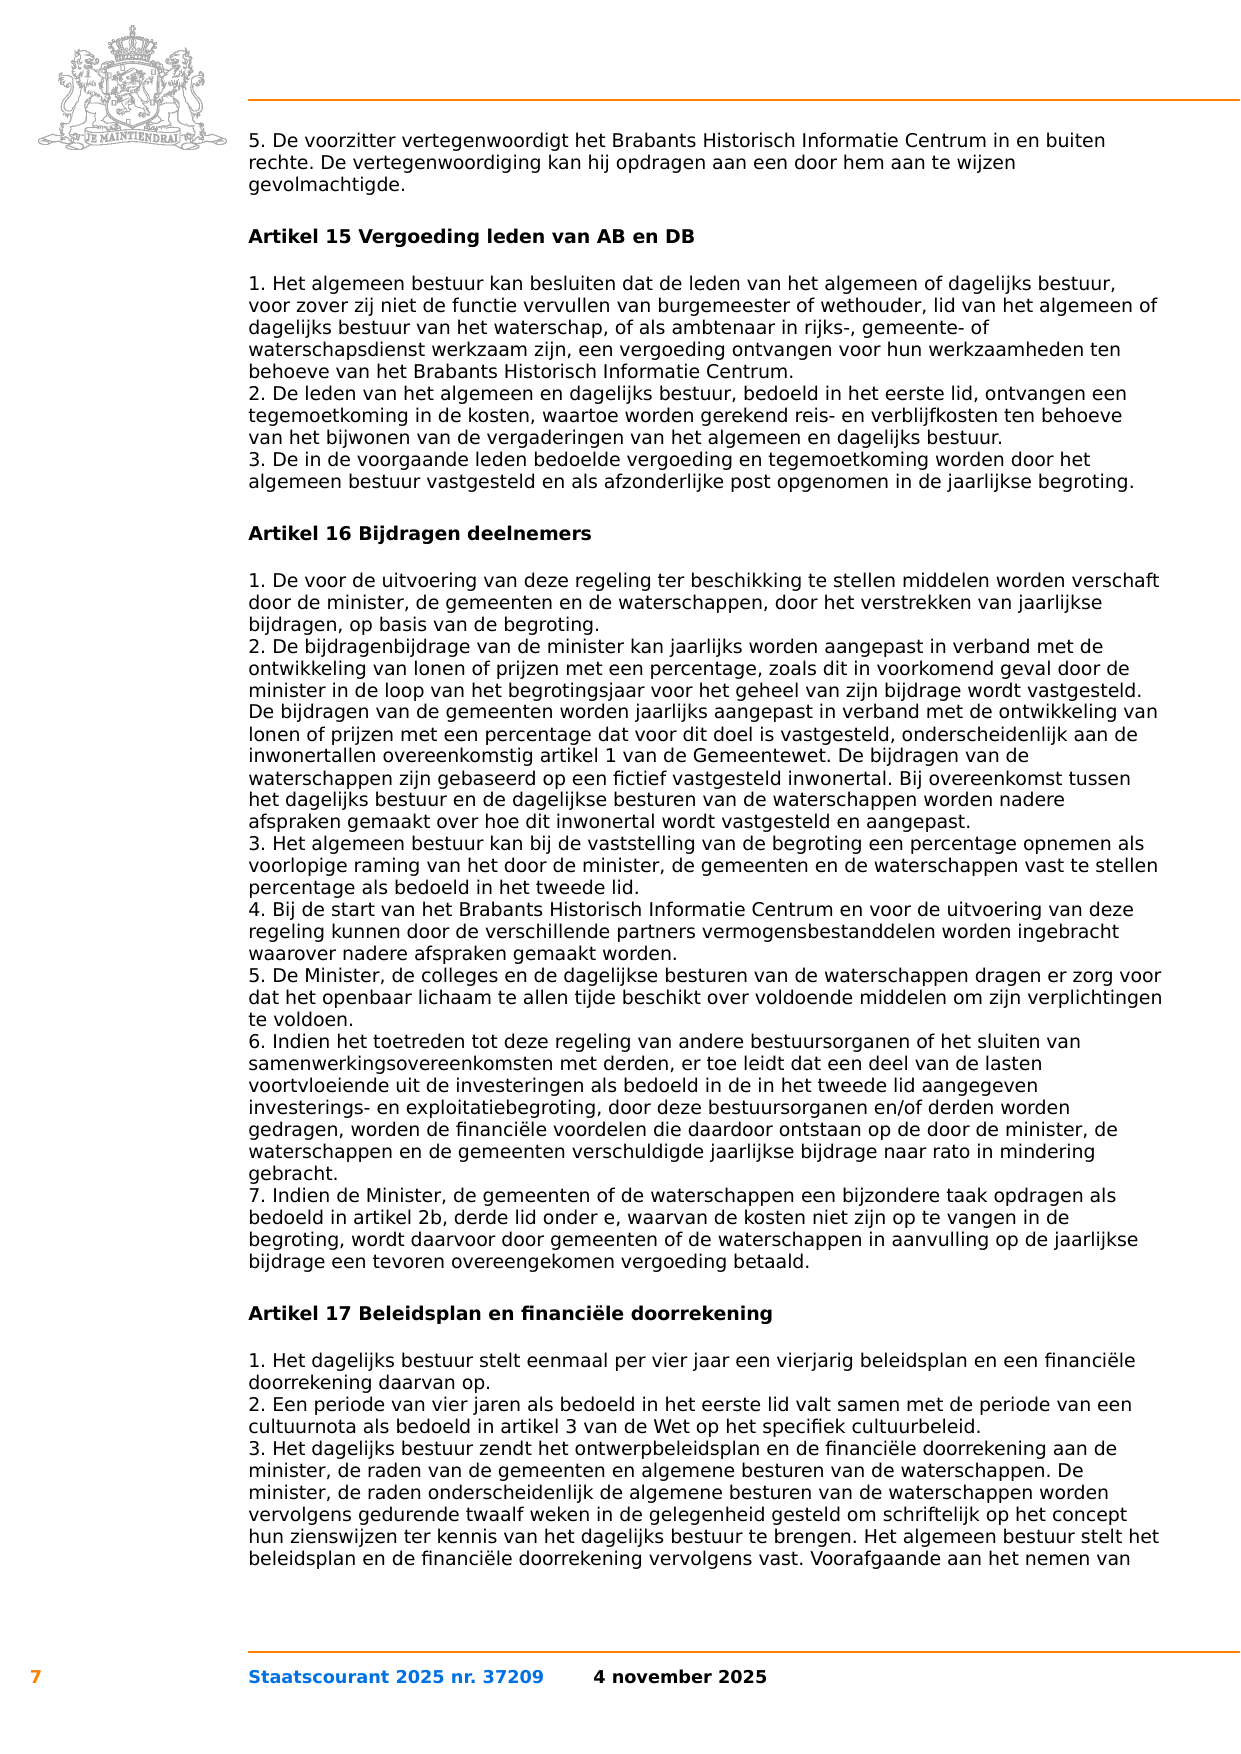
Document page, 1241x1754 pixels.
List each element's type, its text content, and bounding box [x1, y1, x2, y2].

text 6. Indien het toetreden tot deze regeling van andere bestuursorganen of het sluiten van samenwerkingsovereenkomsten met derden, er toe leidt dat een deel van de lasten voortvloeiende uit de investeringen als bedoeld in de in het tweede lid aangegeven investerings- en exploitatiebegroting, door deze bestuursorganen en/of derden worden gedragen, worden de financiële voordelen die daardoor ontstaan op de door de minister, de waterschappen en de gemeenten verschuldigde jaarlijkse bijdrage naar rato in mindering gebracht. [248, 1031, 1163, 1185]
text 3. De in de voorgaande leden bedoelde vergoeding en tegemoetkoming worden door het algemeen bestuur vastgesteld en als afzonderlijke post opgenomen in de jaarlijkse begroting. [248, 449, 1163, 493]
text 1. De voor de uitvoering van deze regeling ter beschikking te stellen middelen worden verschaft door de minister, de gemeenten en de waterschappen, door het verstrekken van jaarlijkse bijdragen, op basis van de begroting. [248, 569, 1163, 636]
text 2. De leden van het algemeen en dagelijks bestuur, bedoeld in het eerste lid, ontvangen een tegemoetkoming in de kosten, waartoe worden gerekend reis- en verblijfkosten ten behoeve van het bijwonen van de vergaderingen van het algemeen en dagelijks bestuur. [248, 383, 1163, 449]
text 5. De voorzitter vertegenwoordigt het Brabants Historisch Informatie Centrum in en buiten rechte. De vertegenwoordiging kan hij opdragen aan een door hem aan te wijzen gevolmachtigde. [248, 130, 1163, 196]
text 3. Het algemeen bestuur kan bij de vaststelling van de begroting een percentage opnemen als voorlopige raming van het door de minister, de gemeenten en de waterschappen vast te stellen percentage als bedoeld in het tweede lid. [248, 833, 1163, 899]
text 5. De Minister, de colleges en de dagelijkse besturen van de waterschappen dragen er zorg voor dat het openbaar lichaam te allen tijde beschikt over voldoende middelen om zijn verplichtingen te voldoen. [248, 965, 1163, 1031]
subtitle Artikel 17 Beleidsplan en financiële doorrekening [248, 1303, 1163, 1325]
text 3. Het dagelijks bestuur zendt het ontwerpbeleidsplan en de financiële doorrekening aan de minister, de raden van de gemeenten en algemene besturen van de waterschappen. De minister, de raden onderscheidenlijk de algemene besturen van de waterschappen worden vervolgens gedurende twaalf weken in de gelegenheid gesteld om schriftelijk op het concept hun zienswijzen ter kennis van het dagelijks bestuur te brengen. Het algemeen bestuur stelt het beleidsplan en de financiële doorrekening vervolgens vast. Voorafgaande aan het nemen van [248, 1438, 1163, 1570]
text 2. Een periode van vier jaren als bedoeld in het eerste lid valt samen met de periode van een cultuurnota als bedoeld in artikel 3 van de Wet op het specifiek cultuurbeleid. [248, 1394, 1163, 1438]
picture [38, 25, 227, 150]
subtitle Artikel 15 Vergoeding leden van AB en DB [248, 226, 1163, 248]
text 2. De bijdragenbijdrage van de minister kan jaarlijks worden aangepast in verband met de ontwikkeling van lonen of prijzen met een percentage, zoals dit in voorkomend geval door de minister in de loop van het begrotingsjaar voor het geheel van zijn bijdrage wordt vastgesteld. De bijdragen van de gemeenten worden jaarlijks aangepast in verband met de ontwikkeling van lonen of prijzen met een percentage dat voor dit doel is vastgesteld, onderscheidenlijk aan de inwonertallen overeenkomstig artikel 1 van de Gemeentewet. De bijdragen van de waterschappen zijn gebaseerd op een fictief vastgesteld inwonertal. Bij overeenkomst tussen het dagelijks bestuur en de dagelijkse besturen van de waterschappen worden nadere afspraken gemaakt over hoe dit inwonertal wordt vastgesteld en aangepast. [248, 636, 1163, 833]
text 7. Indien de Minister, de gemeenten of de waterschappen een bijzondere taak opdragen als bedoeld in artikel 2b, derde lid onder e, waarvan de kosten niet zijn op te vangen in de begroting, wordt daarvoor door gemeenten of de waterschappen in aanvulling op de jaarlijkse bijdrage een tevoren overeengekomen vergoeding betaald. [248, 1185, 1163, 1273]
text 1. Het dagelijks bestuur stelt eenmaal per vier jaar een vierjarig beleidsplan en een financiële doorrekening daarvan op. [248, 1350, 1163, 1394]
text 1. Het algemeen bestuur kan besluiten dat de leden van het algemeen of dagelijks bestuur, voor zover zij niet de functie vervullen van burgemeester of wethouder, lid van het algemeen of dagelijks bestuur van het waterschap, of als ambtenaar in rijks-, gemeente- of waterschapsdienst werkzaam zijn, een vergoeding ontvangen voor hun werkzaamheden ten behoeve van het Brabants Historisch Informatie Centrum. [248, 273, 1163, 383]
subtitle Artikel 16 Bijdragen deelnemers [248, 523, 1163, 544]
text 4. Bij de start van het Brabants Historisch Informatie Centrum en voor de uitvoering van deze regeling kunnen door de verschillende partners vermogensbestanddelen worden ingebracht waarover nadere afspraken gemaakt worden. [248, 899, 1163, 965]
